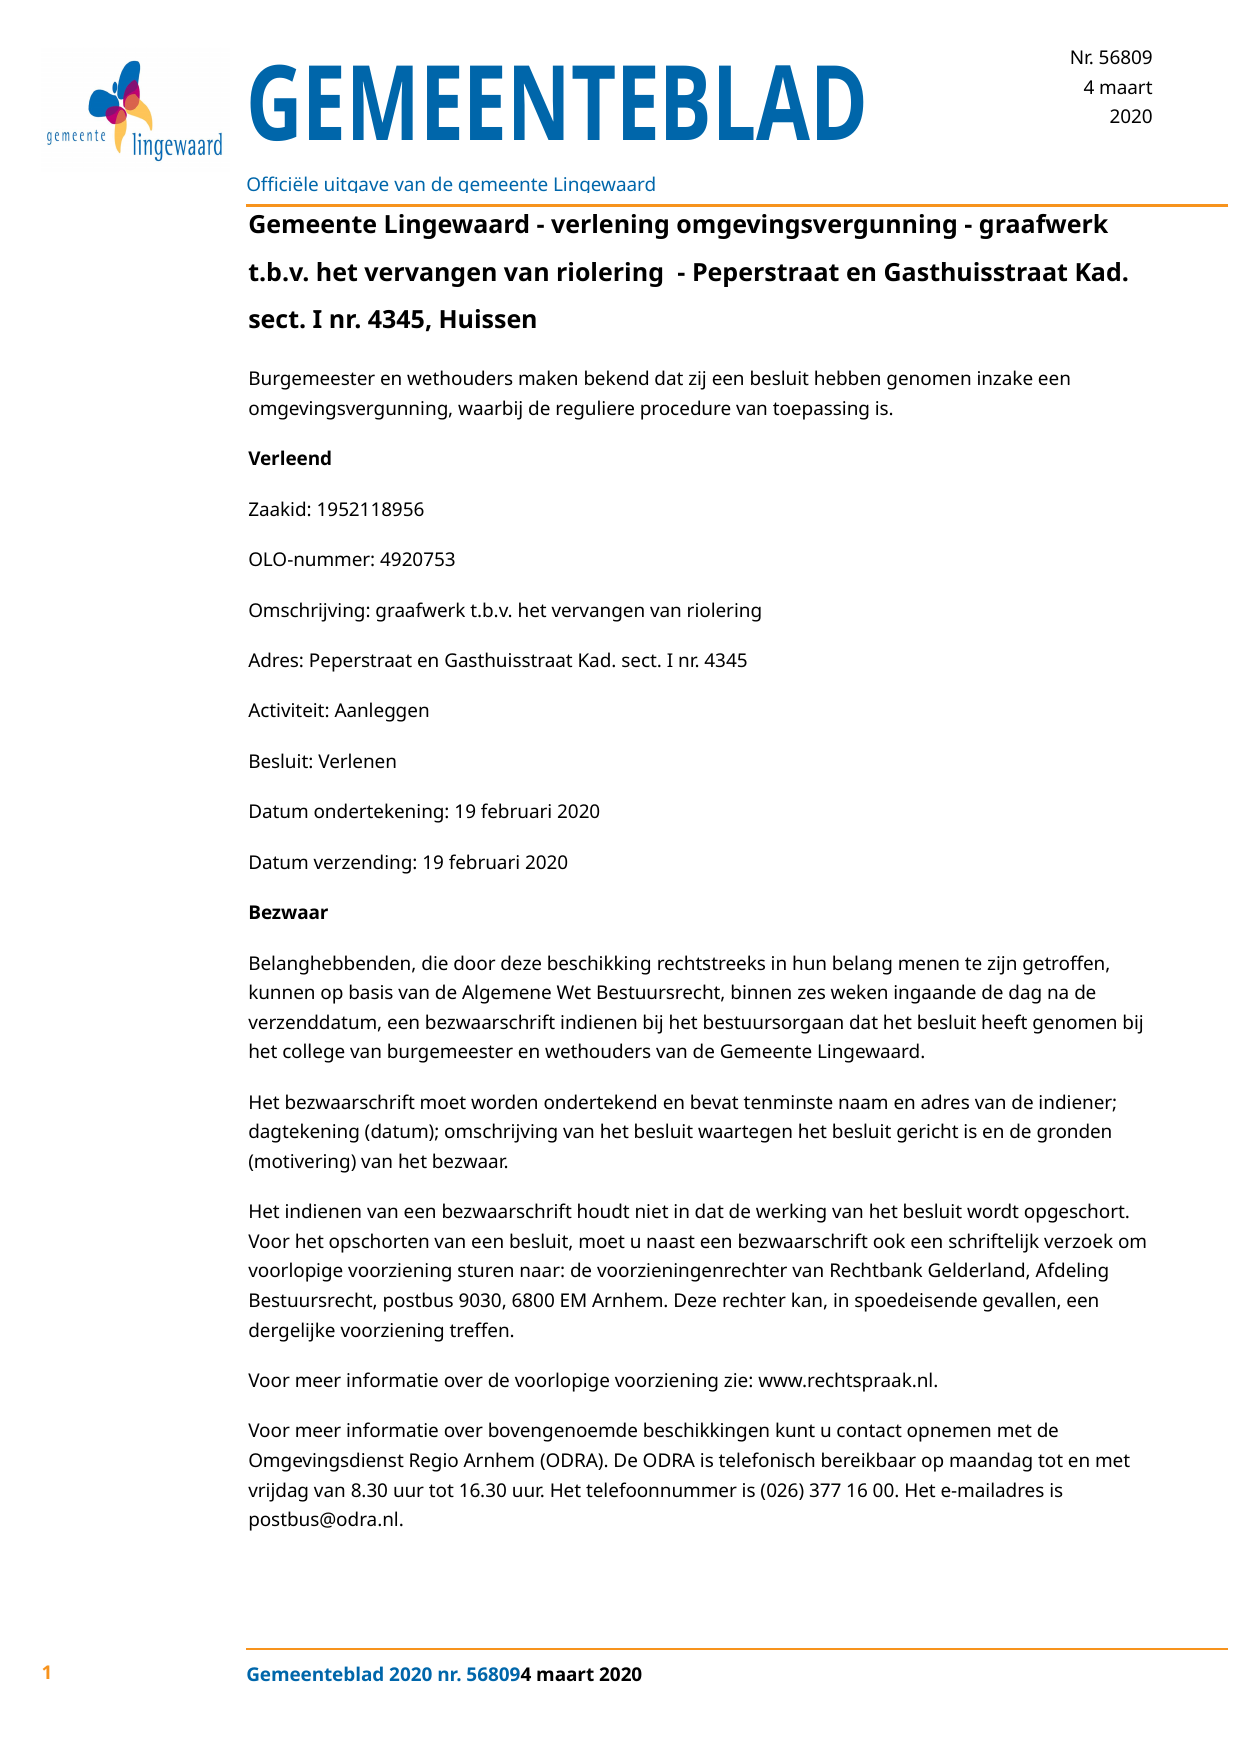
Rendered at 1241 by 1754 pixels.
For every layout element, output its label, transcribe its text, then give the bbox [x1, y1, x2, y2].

text OLO-nummer: 4920753 [248, 546, 1152, 572]
text Adres: Peperstraat en Gasthuisstraat Kad. sect. I nr. 4345 [248, 647, 1152, 673]
text Verleend [248, 446, 1152, 471]
text Activiteit: Aanleggen [248, 698, 1152, 723]
text Voor meer informatie over de voorlopige voorziening zie: www.rechtspraak.nl. [248, 1367, 1152, 1393]
text Burgemeester en wethouders maken bekend dat zij een besluit hebben genomen inzake een omgevingsvergunning, waarbij de reguliere procedure van toepassing is. [248, 366, 1152, 421]
text Het indienen van een bezwaarschrift houdt niet in dat de werking van het besluit wordt opgeschort. Voor het opschorten van een besluit, moet u naast een bezwaarschrift ook een schriftelijk verzoek om voorlopige voorziening sturen naar: de voorzieningenrechter van Rechtbank Gelderland, Afdeling Bestuursrecht, postbus 9030, 6800 EM Arnhem. Deze rechter kan, in spoedeisende gevallen, een dergelijke voorziening treffen. [248, 1198, 1152, 1342]
text Omschrijving: graafwerk t.b.v. het vervangen van riolering [248, 597, 1152, 622]
text Zaakid: 1952118956 [248, 496, 1152, 522]
text Datum verzending: 19 februari 2020 [248, 849, 1152, 874]
text Bezwaar [248, 899, 1152, 925]
picture [41, 47, 231, 172]
text Besluit: Verlenen [248, 748, 1152, 774]
text Het bezwaarschrift moet worden ondertekend en bevat tenminste naam en adres van de indiener; dagtekening (datum); omschrijving van het besluit waartegen het besluit gericht is en de gronden (motivering) van het bezwaar. [248, 1089, 1152, 1174]
text Gemeente Lingewaard - verlening omgevingsvergunning - graafwerk t.b.v. het vervangen van riolering - Peperstraat en Gasthuisstraat Kad. sect. I nr. 4345, Huissen [248, 207, 1152, 336]
text Belanghebbenden, die door deze beschikking rechtstreeks in hun belang menen te zijn getroffen, kunnen op basis van de Algemene Wet Bestuursrecht, binnen zes weken ingaande de dag na de verzenddatum, een bezwaarschrift indienen bij het bestuursorgaan dat het besluit heeft genomen bij het college van burgemeester en wethouders van de Gemeente Lingewaard. [248, 950, 1152, 1064]
text Datum ondertekening: 19 februari 2020 [248, 798, 1152, 824]
text Voor meer informatie over bovengenoemde beschikkingen kunt u contact opnemen met de Omgevingsdienst Regio Arnhem (ODRA). De ODRA is telefonisch bereikbaar op maandag tot en met vrijdag van 8.30 uur tot 16.30 uur. Het telefoonnummer is (026) 377 16 00. Het e-mailadres is postbus@odra.nl. [248, 1418, 1152, 1532]
